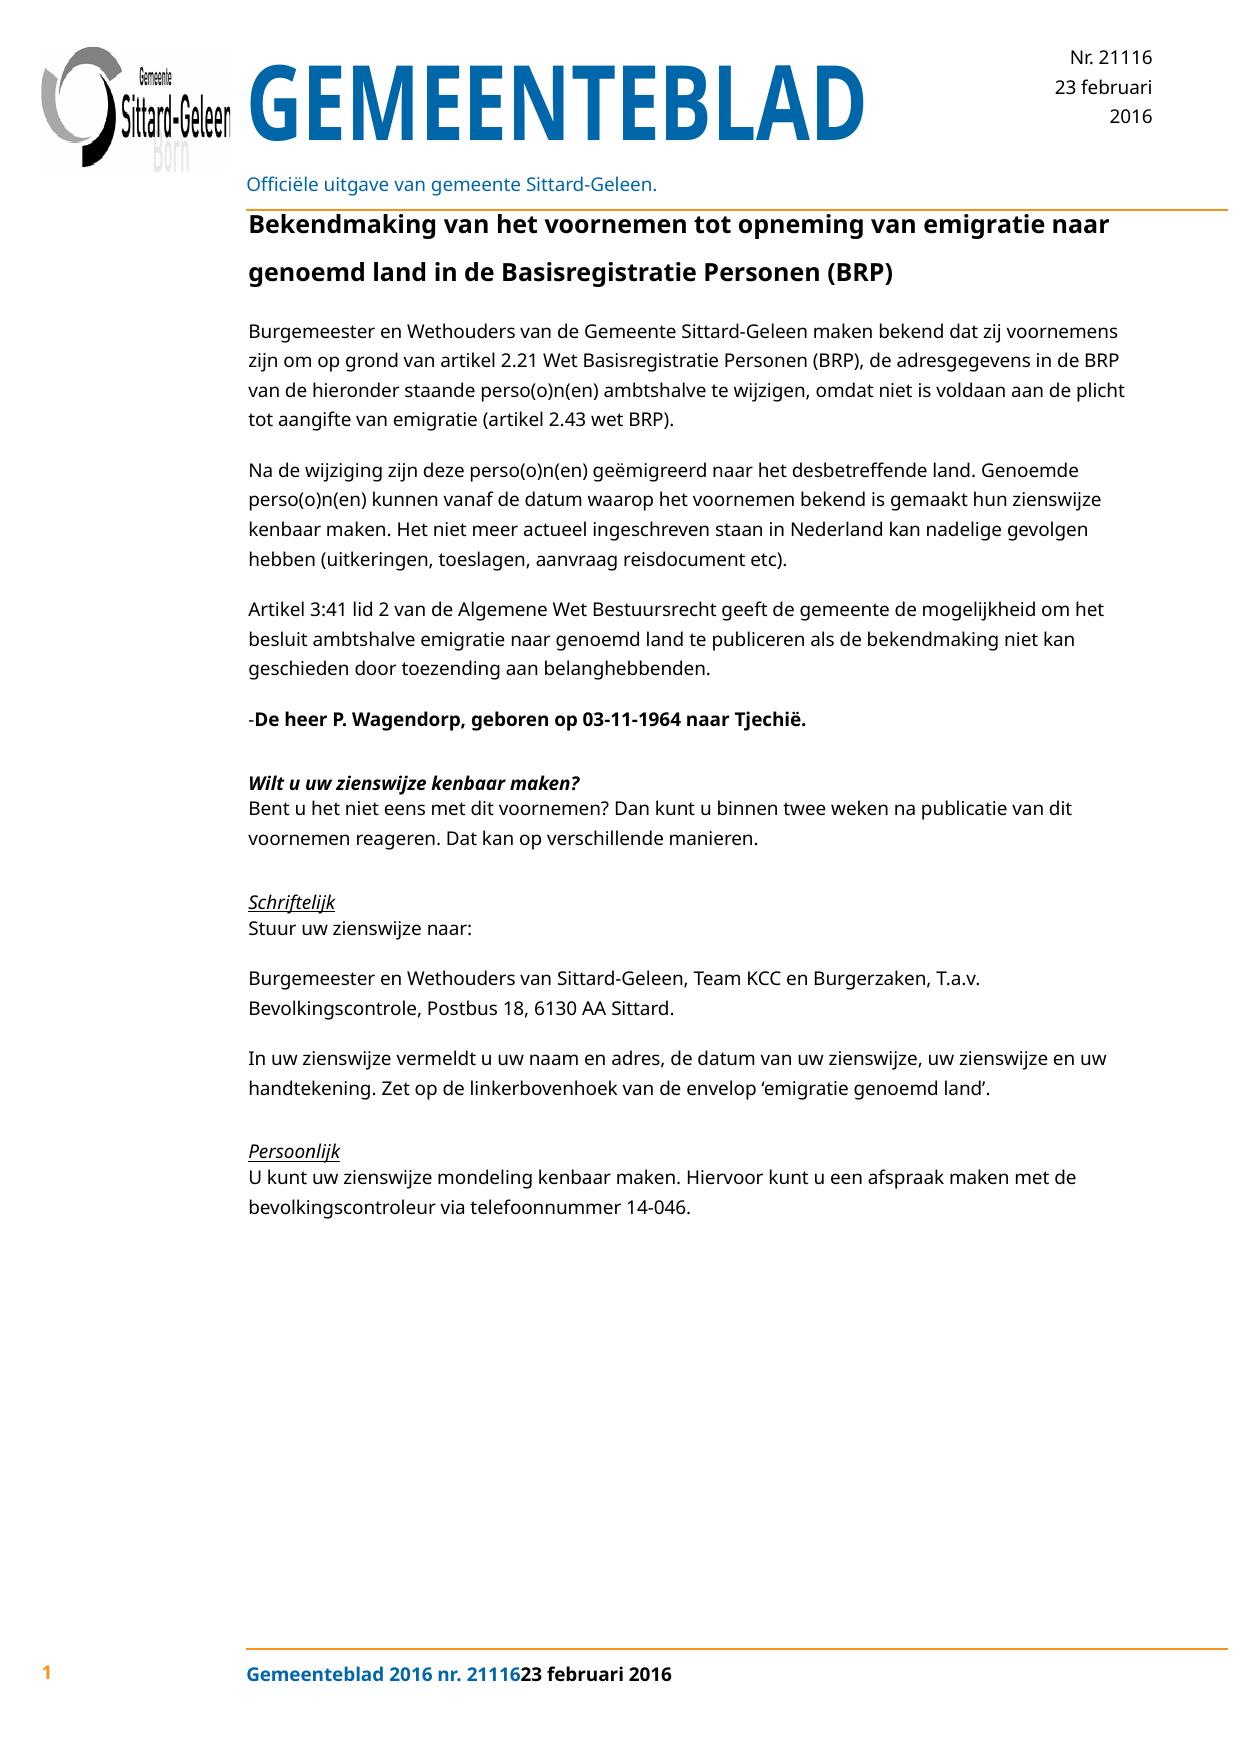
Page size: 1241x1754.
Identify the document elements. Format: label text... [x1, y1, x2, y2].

text Na de wijziging zijn deze perso(o)n(en) geëmigreerd naar het desbetreffende land. Genoemde perso(o)n(en) kunnen vanaf de datum waarop het voornemen bekend is gemaakt hun zienswijze kenbaar maken. Het niet meer actueel ingeschreven staan in Nederland kan nadelige gevolgen hebben (uitkeringen, toeslagen, aanvraag reisdocument etc). [248, 457, 1152, 572]
text -De heer P. Wagendorp, geboren op 03-11-1964 naar Tjechië. [248, 706, 1152, 732]
text Schriftelijk [248, 889, 1152, 915]
text U kunt uw zienswijze mondeling kenbaar maken. Hiervoor kunt u een afspraak maken met de bevolkingscontroleur via telefoonnummer 14-046. [248, 1164, 1152, 1220]
text Wilt u uw zienswijze kenbaar maken? [248, 770, 1152, 796]
text Bent u het niet eens met dit voornemen? Dan kunt u binnen twee weken na publicatie van dit voornemen reageren. Dat kan op verschillende manieren. [248, 796, 1152, 851]
text Burgemeester en Wethouders van Sittard-Geleen, Team KCC en Burgerzaken, T.a.v. Bevolkingscontrole, Postbus 18, 6130 AA Sittard. [248, 965, 1152, 1021]
text Bekendmaking van het voornemen tot opneming van emigratie naar genoemd land in de Basisregistratie Personen (BRP) [248, 211, 1152, 288]
text Persoonlijk [248, 1139, 1152, 1164]
text Stuur uw zienswijze naar: [248, 915, 1152, 941]
text In uw zienswijze vermeldt u uw naam en adres, de datum van uw zienswijze, uw zienswijze en uw handtekening. Zet op de linkerbovenhoek van de envelop ‘emigratie genoemd land’. [248, 1045, 1152, 1101]
text Artikel 3:41 lid 2 van de Algemene Wet Bestuursrecht geeft de gemeente de mogelijkheid om het besluit ambtshalve emigratie naar genoemd land te publiceren als de bekendmaking niet kan geschieden door toezending aan belanghebbenden. [248, 596, 1152, 681]
text Burgemeester en Wethouders van de Gemeente Sittard-Geleen maken bekend dat zij voornemens zijn om op grond van artikel 2.21 Wet Basisregistratie Personen (BRP), de adresgegevens in de BRP van de hieronder staande perso(o)n(en) ambtshalve te wijzigen, omdat niet is voldaan aan de plicht tot aangifte van emigratie (artikel 2.43 wet BRP). [248, 318, 1152, 432]
picture [41, 47, 231, 172]
